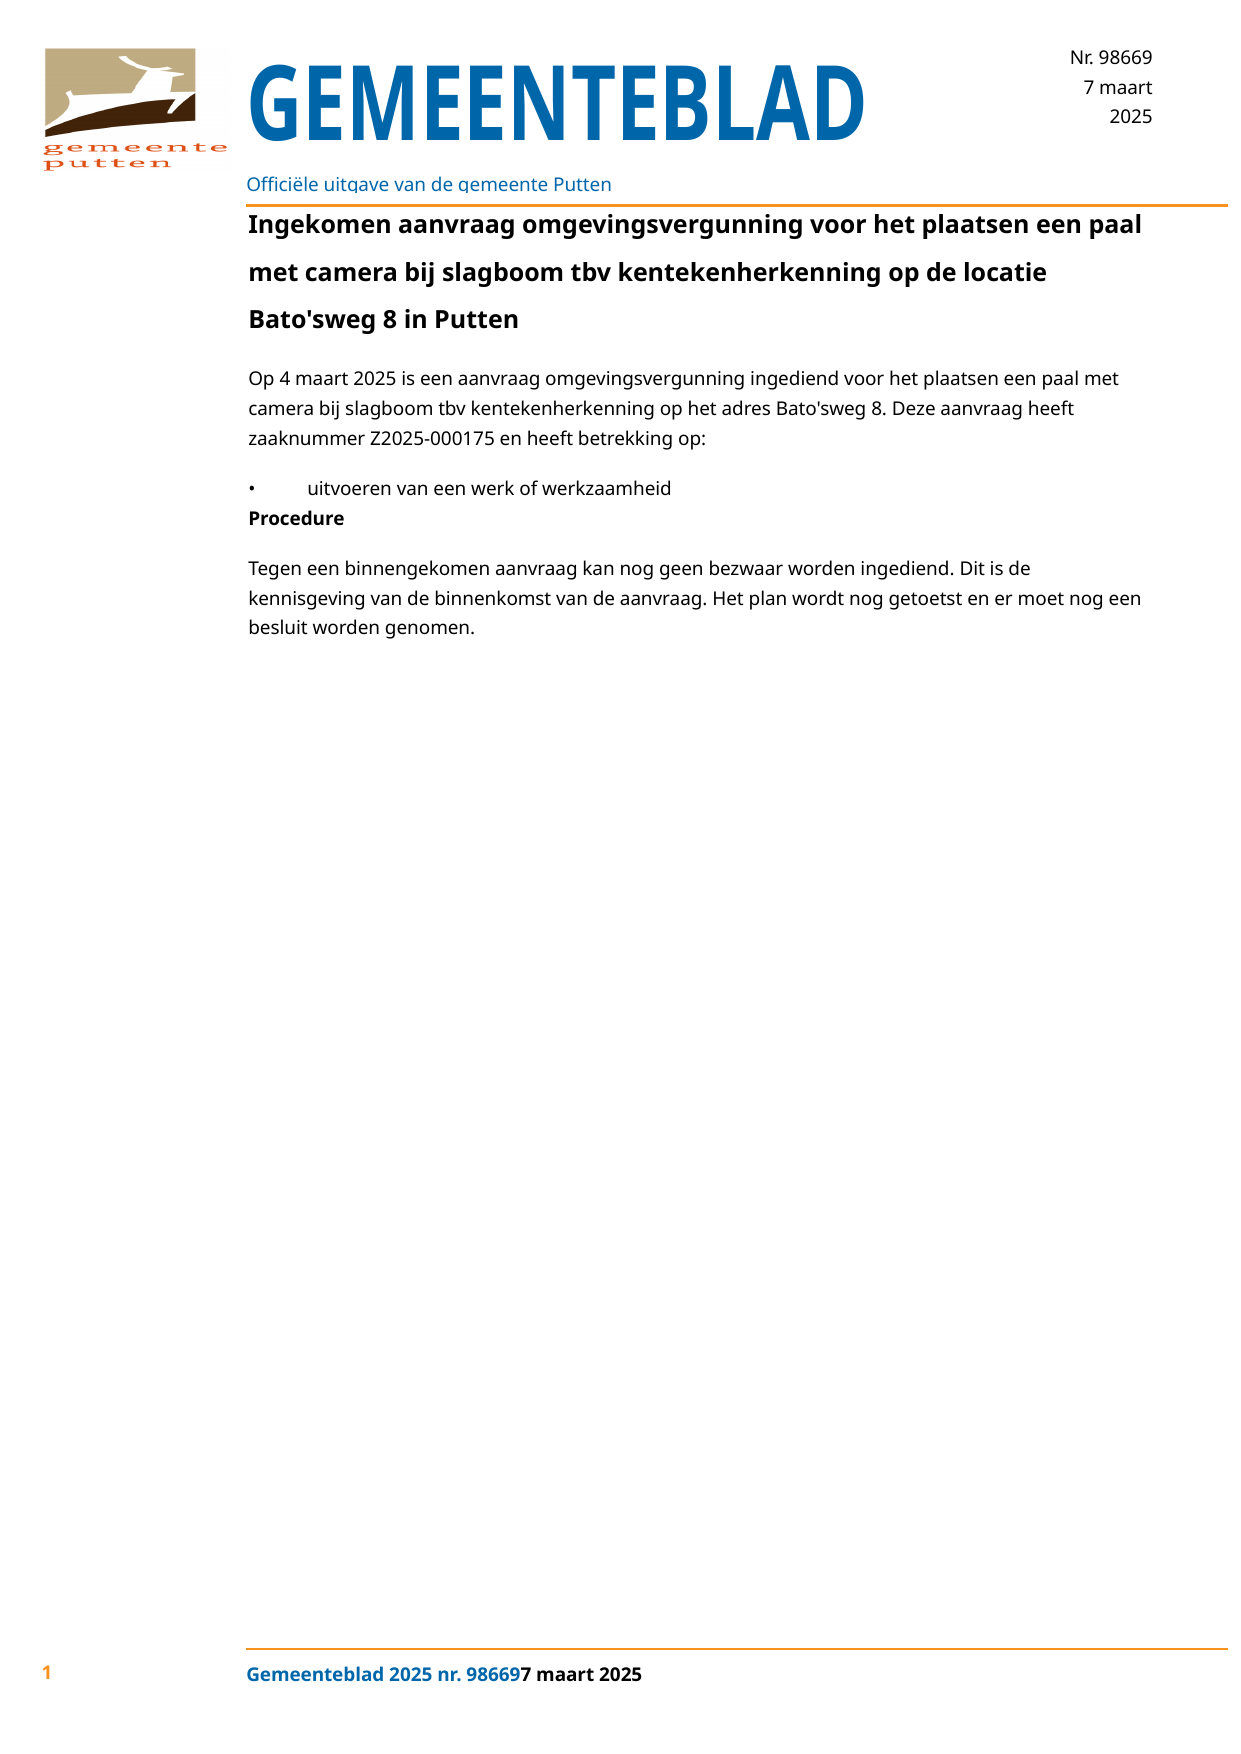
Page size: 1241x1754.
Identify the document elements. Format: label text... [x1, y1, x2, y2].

text Tegen een binnengekomen aanvraag kan nog geen bezwaar worden ingediend. Dit is de kennisgeving van de binnenkomst van de aanvraag. Het plan wordt nog getoetst en er moet nog een besluit worden genomen. [248, 555, 1152, 640]
list uitvoeren van een werk of werkzaamheid [248, 475, 1152, 501]
text Procedure [248, 505, 1152, 530]
text Op 4 maart 2025 is een aanvraag omgevingsvergunning ingediend voor het plaatsen een paal met camera bij slagboom tbv kentekenherkenning op het adres Bato'sweg 8. Deze aanvraag heeft zaaknummer Z2025-000175 en heeft betrekking op: [248, 366, 1152, 450]
text Ingekomen aanvraag omgevingsvergunning voor het plaatsen een paal met camera bij slagboom tbv kentekenherkenning op de locatie Bato'sweg 8 in Putten [248, 207, 1152, 336]
picture [41, 47, 231, 172]
